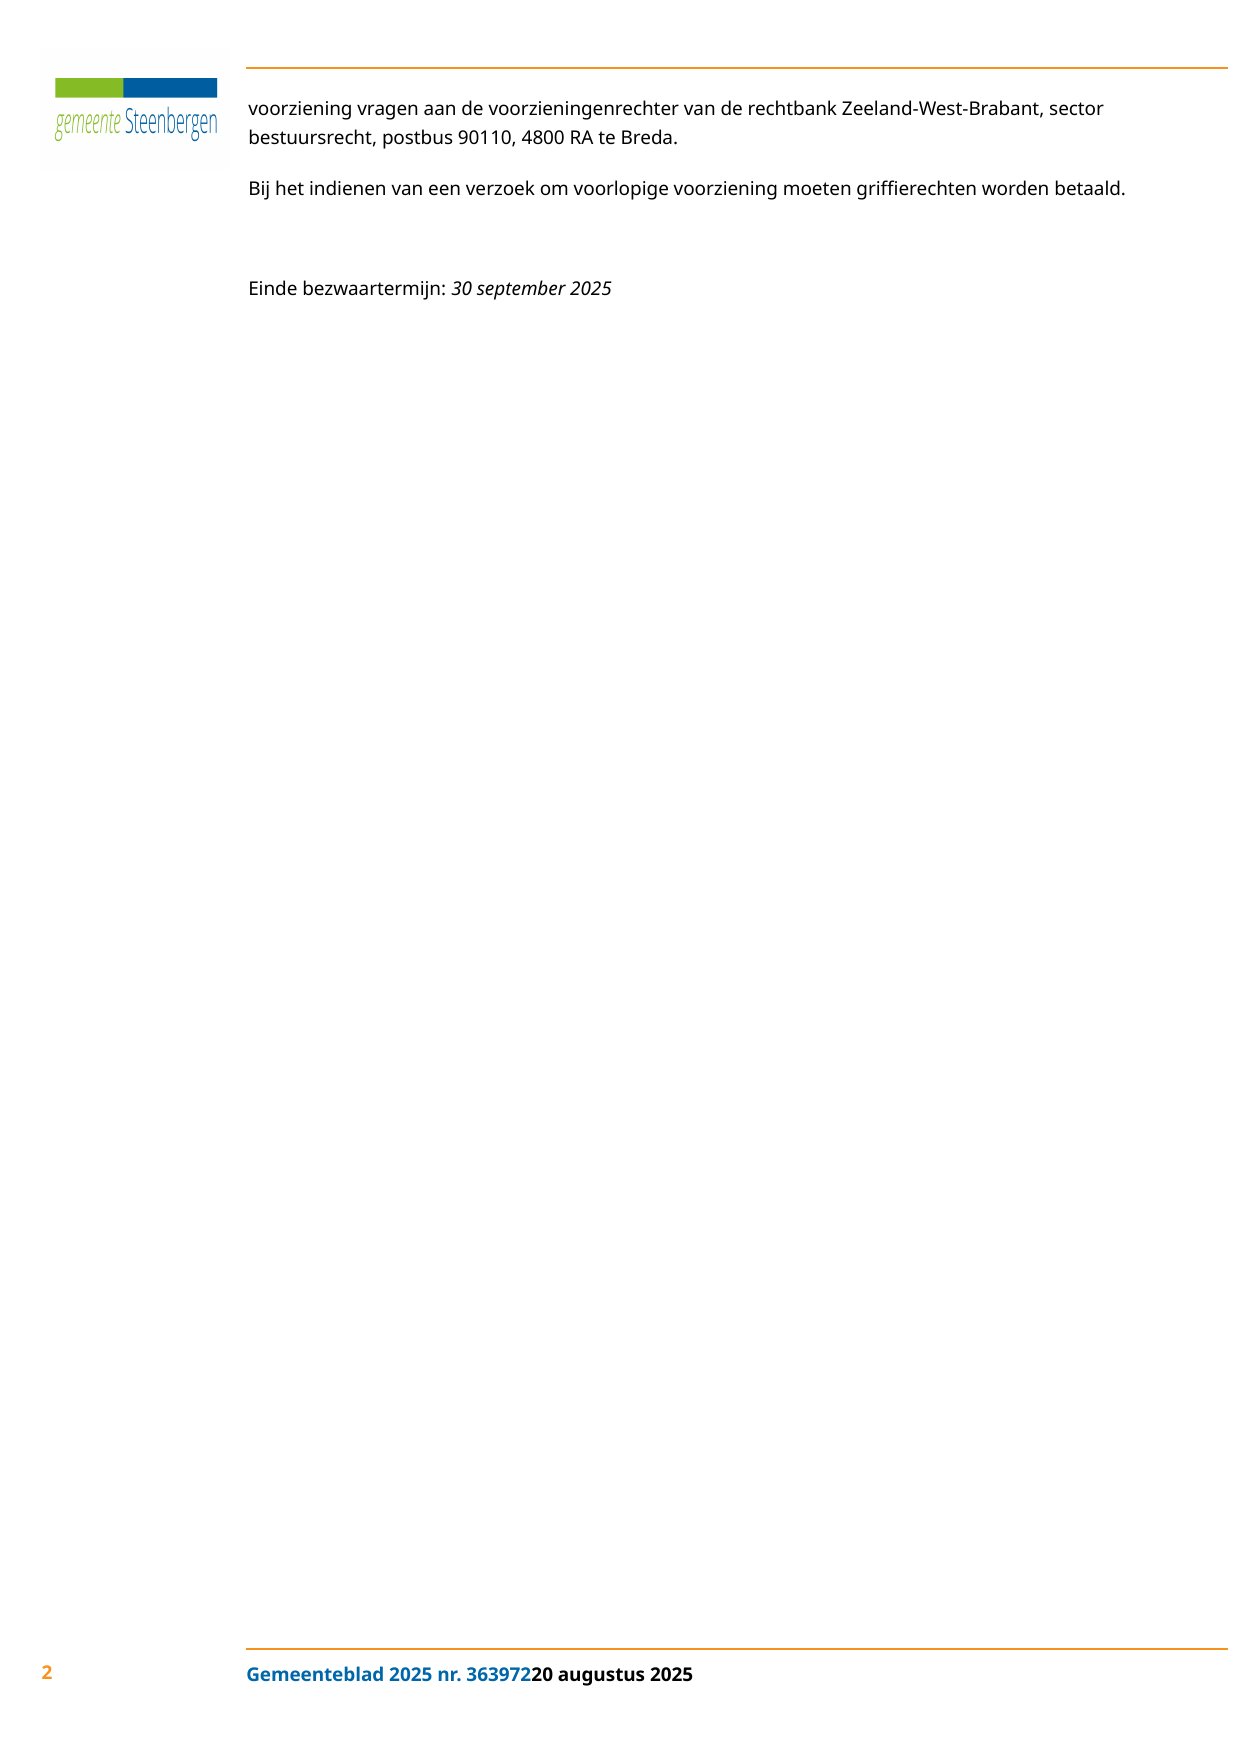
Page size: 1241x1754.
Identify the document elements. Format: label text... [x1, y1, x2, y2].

text voorziening vragen aan de voorzieningenrechter van de rechtbank Zeeland-West-Brabant, sector bestuursrecht, postbus 90110, 4800 RA te Breda. [248, 95, 1152, 150]
picture [41, 47, 231, 172]
text Bij het indienen van een verzoek om voorlopige voorziening moeten griffierechten worden betaald. [248, 175, 1152, 201]
text Einde bezwaartermijn: 30 september 2025 [248, 276, 1152, 301]
